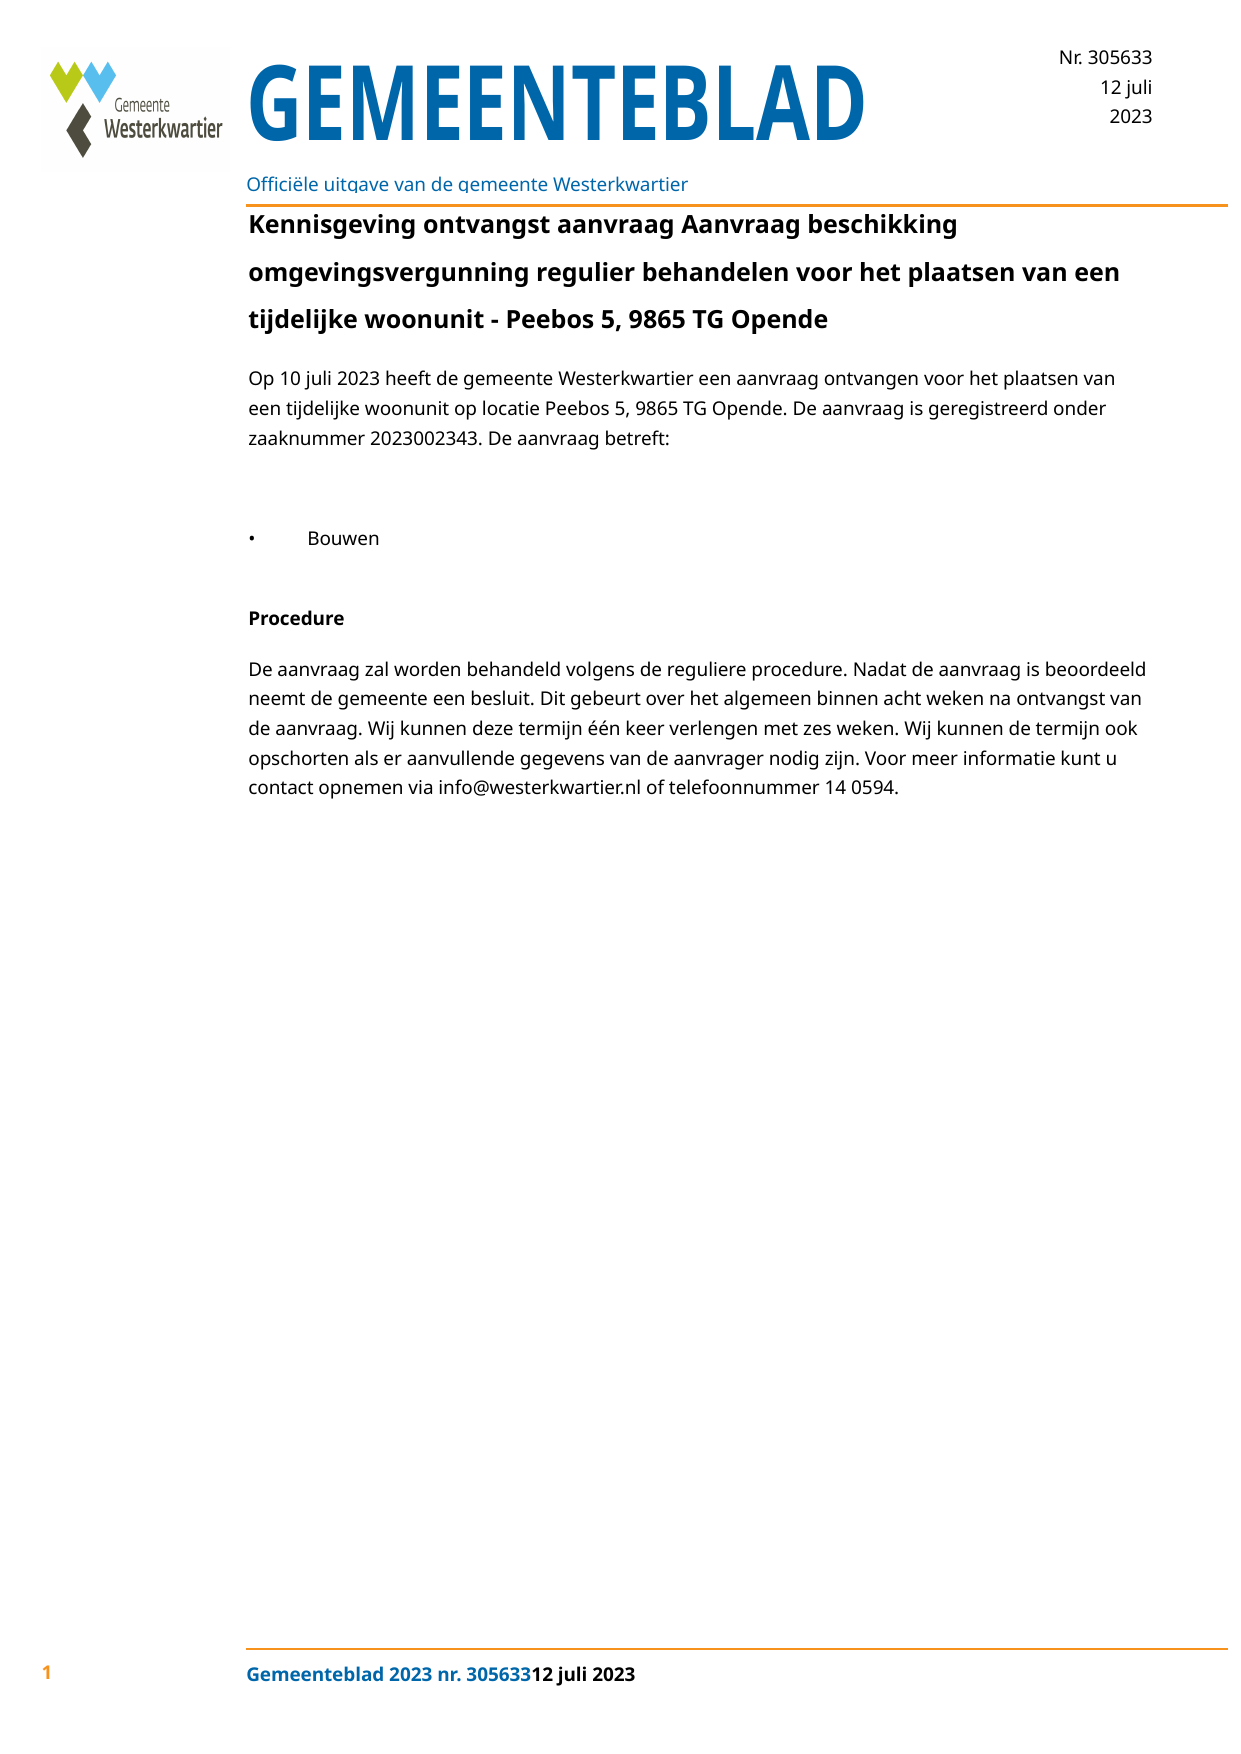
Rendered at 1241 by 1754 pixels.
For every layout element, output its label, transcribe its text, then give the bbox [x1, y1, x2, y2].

text De aanvraag zal worden behandeld volgens de reguliere procedure. Nadat de aanvraag is beoordeeld neemt de gemeente een besluit. Dit gebeurt over het algemeen binnen acht weken na ontvangst van de aanvraag. Wij kunnen deze termijn één keer verlengen met zes weken. Wij kunnen de termijn ook opschorten als er aanvullende gegevens van de aanvrager nodig zijn. Voor meer informatie kunt u contact opnemen via info@westerkwartier.nl of telefoonnummer 14 0594. [248, 656, 1152, 800]
picture [41, 47, 231, 172]
text Op 10 juli 2023 heeft de gemeente Westerkwartier een aanvraag ontvangen voor het plaatsen van een tijdelijke woonunit op locatie Peebos 5, 9865 TG Opende. De aanvraag is geregistreerd onder zaaknummer 2023002343. De aanvraag betreft: [248, 366, 1152, 450]
text Kennisgeving ontvangst aanvraag Aanvraag beschikking omgevingsvergunning regulier behandelen voor het plaatsen van een tijdelijke woonunit - Peebos 5, 9865 TG Opende [248, 207, 1152, 336]
list Bouwen [248, 526, 1152, 551]
text Procedure [248, 606, 1152, 631]
